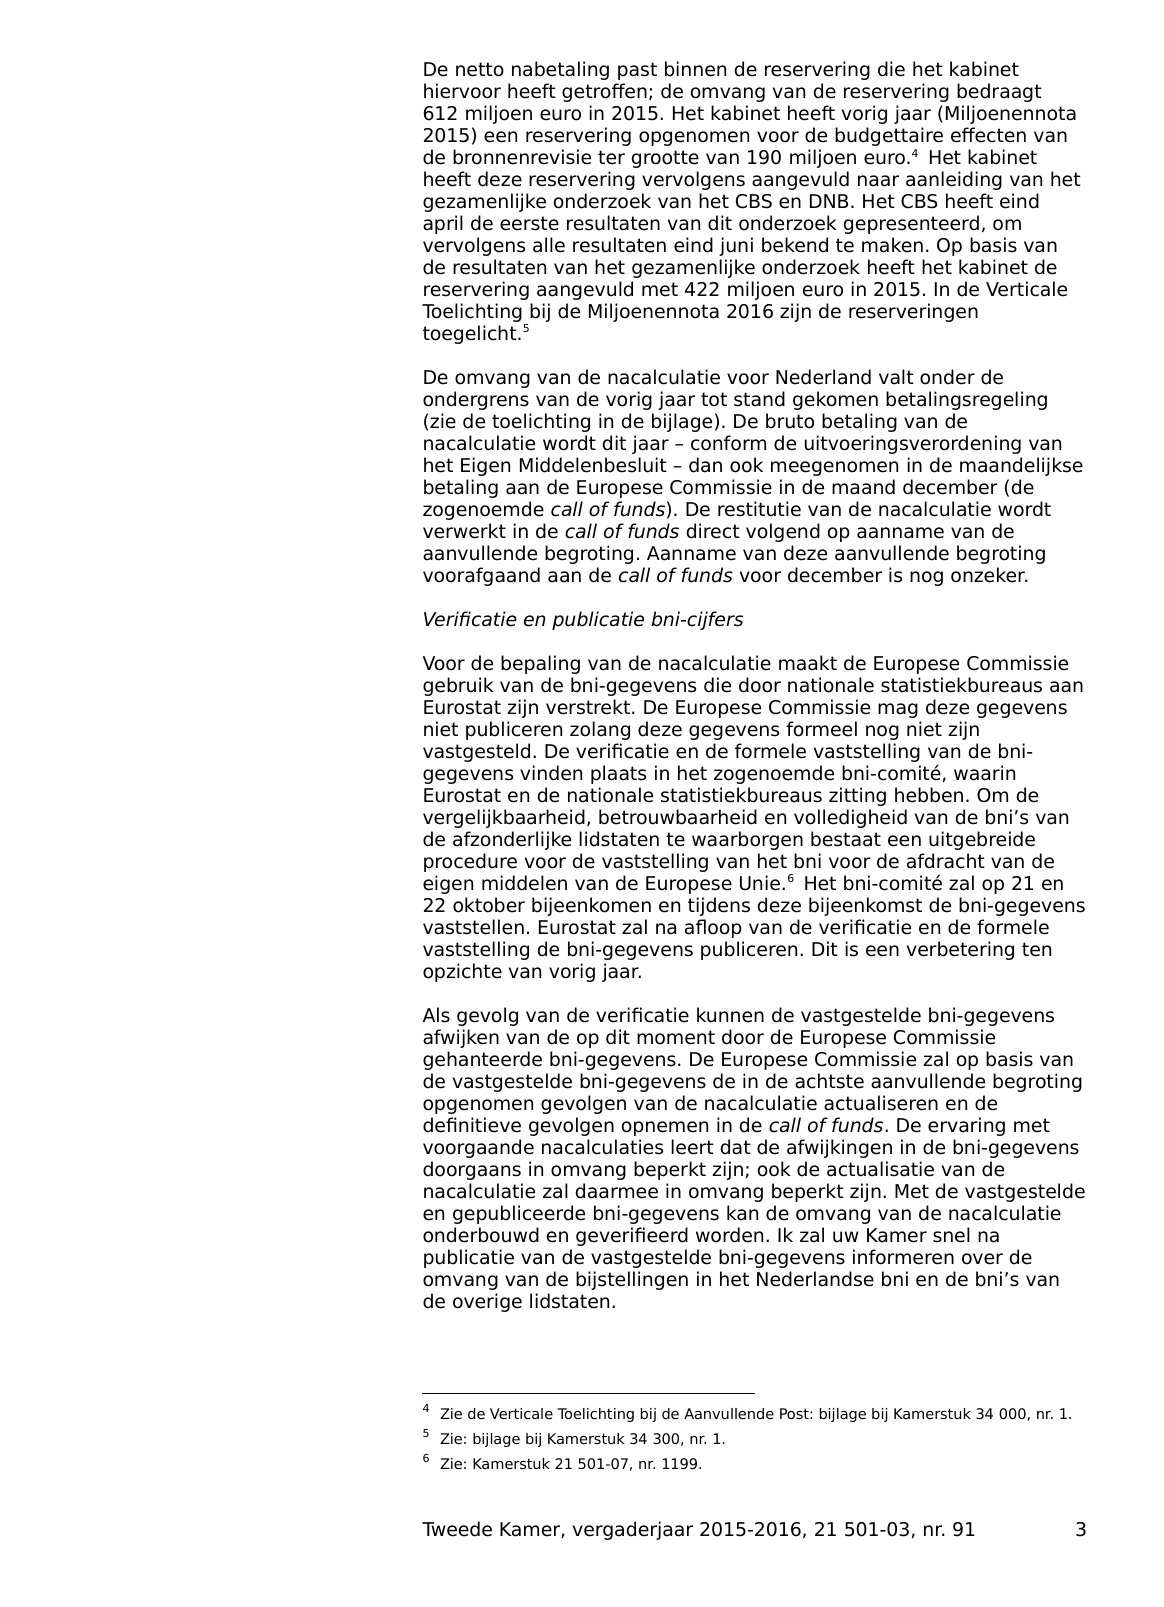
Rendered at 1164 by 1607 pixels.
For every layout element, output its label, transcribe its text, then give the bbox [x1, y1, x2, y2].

text Zie de Verticale Toelichting bij de Aanvullende Post: bijlage bij Kamerstuk 34 000, nr. 1. [422, 1402, 1087, 1424]
text Zie: bijlage bij Kamerstuk 34 300, nr. 1. [422, 1427, 1087, 1449]
text De omvang van de nacalculatie voor Nederland valt onder de ondergrens van de vorig jaar tot stand gekomen betalingsregeling (zie de toelichting in de bijlage). De bruto betaling van de nacalculatie wordt dit jaar – conform de uitvoeringsverordening van het Eigen Middelenbesluit – dan ook meegenomen in de maandelijkse betaling aan de Europese Commissie in de maand december (de zogenoemde call of funds). De restitutie van de nacalculatie wordt verwerkt in de call of funds direct volgend op aanname van de aanvullende begroting. Aanname van deze aanvullende begroting voorafgaand aan de call of funds voor december is nog onzeker. [422, 367, 1087, 587]
subtitle Verificatie en publicatie bni-cijfers [422, 609, 1087, 631]
text Voor de bepaling van de nacalculatie maakt de Europese Commissie gebruik van de bni-gegevens die door nationale statistiekbureaus aan Eurostat zijn verstrekt. De Europese Commissie mag deze gegevens niet publiceren zolang deze gegevens formeel nog niet zijn vastgesteld. De verificatie en de formele vaststelling van de bni-gegevens vinden plaats in het zogenoemde bni-comité, waarin Eurostat en de nationale statistiekbureaus zitting hebben. Om de vergelijkbaarheid, betrouwbaarheid en volledigheid van de bni’s van de afzonderlijke lidstaten te waarborgen bestaat een uitgebreide procedure voor de vaststelling van het bni voor de afdracht van de eigen middelen van de Europese Unie. Het bni-comité zal op 21 en 22 oktober bijeenkomen en tijdens deze bijeenkomst de bni-gegevens vaststellen. Eurostat zal na afloop van de verificatie en de formele vaststelling de bni-gegevens publiceren. Dit is een verbetering ten opzichte van vorig jaar. [422, 653, 1087, 983]
text Als gevolg van de verificatie kunnen de vastgestelde bni-gegevens afwijken van de op dit moment door de Europese Commissie gehanteerde bni-gegevens. De Europese Commissie zal op basis van de vastgestelde bni-gegevens de in de achtste aanvullende begroting opgenomen gevolgen van de nacalculatie actualiseren en de definitieve gevolgen opnemen in de call of funds. De ervaring met voorgaande nacalculaties leert dat de afwijkingen in de bni-gegevens doorgaans in omvang beperkt zijn; ook de actualisatie van de nacalculatie zal daarmee in omvang beperkt zijn. Met de vastgestelde en gepubliceerde bni-gegevens kan de omvang van de nacalculatie onderbouwd en geverifieerd worden. Ik zal uw Kamer snel na publicatie van de vastgestelde bni-gegevens informeren over de omvang van de bijstellingen in het Nederlandse bni en de bni’s van de overige lidstaten. [422, 1005, 1087, 1313]
text De netto nabetaling past binnen de reservering die het kabinet hiervoor heeft getroffen; de omvang van de reservering bedraagt 612 miljoen euro in 2015. Het kabinet heeft vorig jaar (Miljoenennota 2015) een reservering opgenomen voor de budgettaire effecten van de bronnenrevisie ter grootte van 190 miljoen euro. Het kabinet heeft deze reservering vervolgens aangevuld naar aanleiding van het gezamenlijke onderzoek van het CBS en DNB. Het CBS heeft eind april de eerste resultaten van dit onderzoek gepresenteerd, om vervolgens alle resultaten eind juni bekend te maken. Op basis van de resultaten van het gezamenlijke onderzoek heeft het kabinet de reservering aangevuld met 422 miljoen euro in 2015. In de Verticale Toelichting bij de Miljoenennota 2016 zijn de reserveringen toegelicht. [422, 59, 1087, 345]
text Zie: Kamerstuk 21 501-07, nr. 1199. [422, 1452, 1087, 1474]
